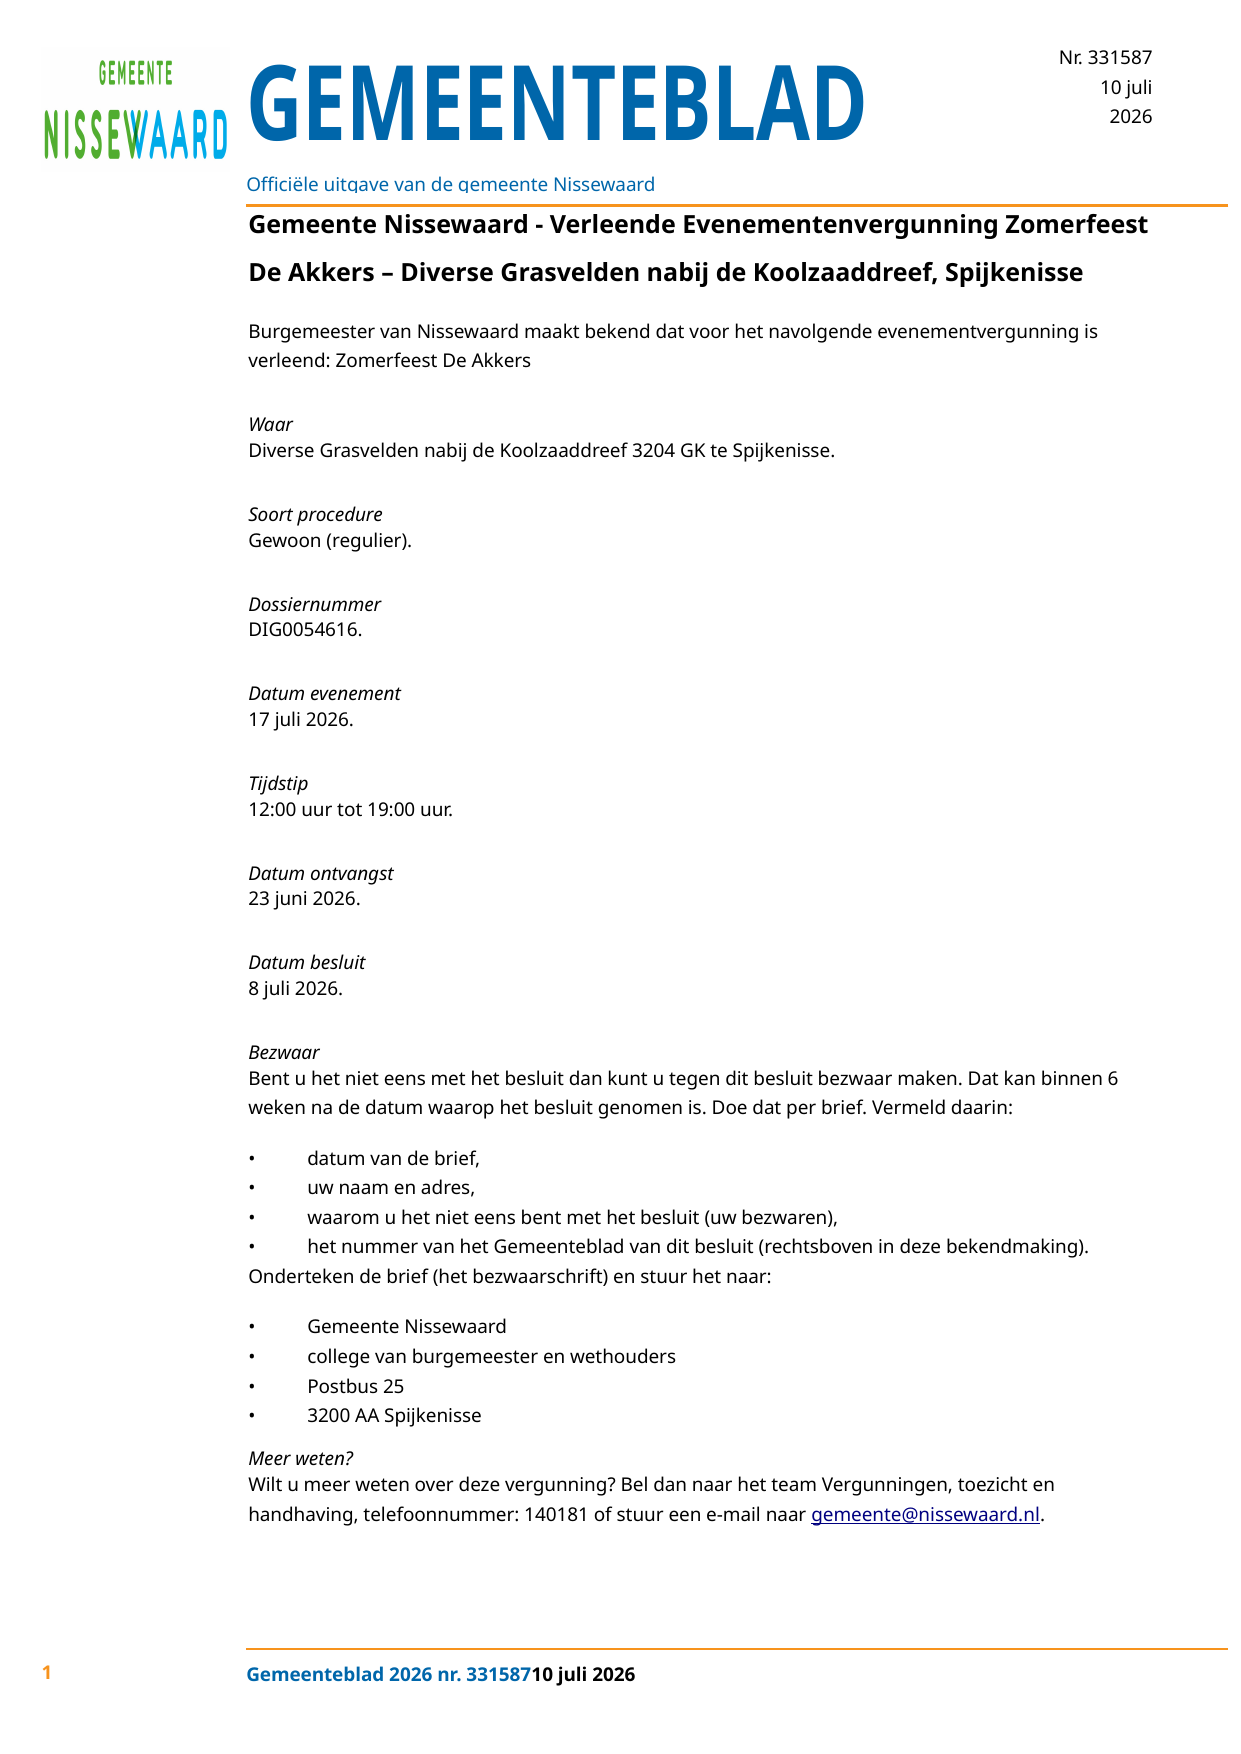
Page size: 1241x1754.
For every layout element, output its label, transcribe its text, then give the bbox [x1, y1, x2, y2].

text Diverse Grasvelden nabij de Koolzaaddreef 3204 GK te Spijkenisse. [248, 437, 1152, 463]
text 17 juli 2026. [248, 706, 1152, 732]
text 8 juli 2026. [248, 975, 1152, 1001]
text Bent u het niet eens met het besluit dan kunt u tegen dit besluit bezwaar maken. Dat kan binnen 6 weken na de datum waarop het besluit genomen is. Doe dat per brief. Vermeld daarin: [248, 1065, 1152, 1120]
list Gemeente Nissewaard [248, 1314, 1152, 1339]
text Onderteken de brief (het bezwaarschrift) en stuur het naar: [248, 1263, 1152, 1289]
picture [41, 47, 231, 172]
text Wilt u meer weten over deze vergunning? Bel dan naar het team Vergunningen, toezicht en handhaving, telefoonnummer: 140181 of stuur een e-mail naar gemeente@nissewaard.nl. [248, 1471, 1152, 1527]
list 3200 AA Spijkenisse [248, 1402, 1152, 1428]
text DIG0054616. [248, 617, 1152, 642]
text 12:00 uur tot 19:00 uur. [248, 796, 1152, 822]
list waarom u het niet eens bent met het besluit (uw bezwaren), [248, 1204, 1152, 1230]
list college van burgemeester en wethouders [248, 1343, 1152, 1369]
text Gewoon (regulier). [248, 527, 1152, 553]
list uw naam en adres, [248, 1174, 1152, 1200]
text Datum ontvangst [248, 860, 1152, 886]
list het nummer van het Gemeenteblad van dit besluit (rechtsboven in deze bekendmaking). [248, 1234, 1152, 1259]
text Tijdstip [248, 770, 1152, 796]
text Datum besluit [248, 949, 1152, 975]
list Postbus 25 [248, 1373, 1152, 1399]
text Waar [248, 411, 1152, 437]
text Dossiernummer [248, 591, 1152, 617]
text 23 juni 2026. [248, 886, 1152, 911]
text Datum evenement [248, 681, 1152, 706]
text Burgemeester van Nissewaard maakt bekend dat voor het navolgende evenementvergunning is verleend: Zomerfeest De Akkers [248, 318, 1152, 373]
text Soort procedure [248, 501, 1152, 527]
text Gemeente Nissewaard - Verleende Evenementenvergunning Zomerfeest De Akkers – Diverse Grasvelden nabij de Koolzaaddreef, Spijkenisse [248, 207, 1152, 288]
text Bezwaar [248, 1039, 1152, 1065]
text Meer weten? [248, 1446, 1152, 1471]
list datum van de brief, [248, 1145, 1152, 1171]
